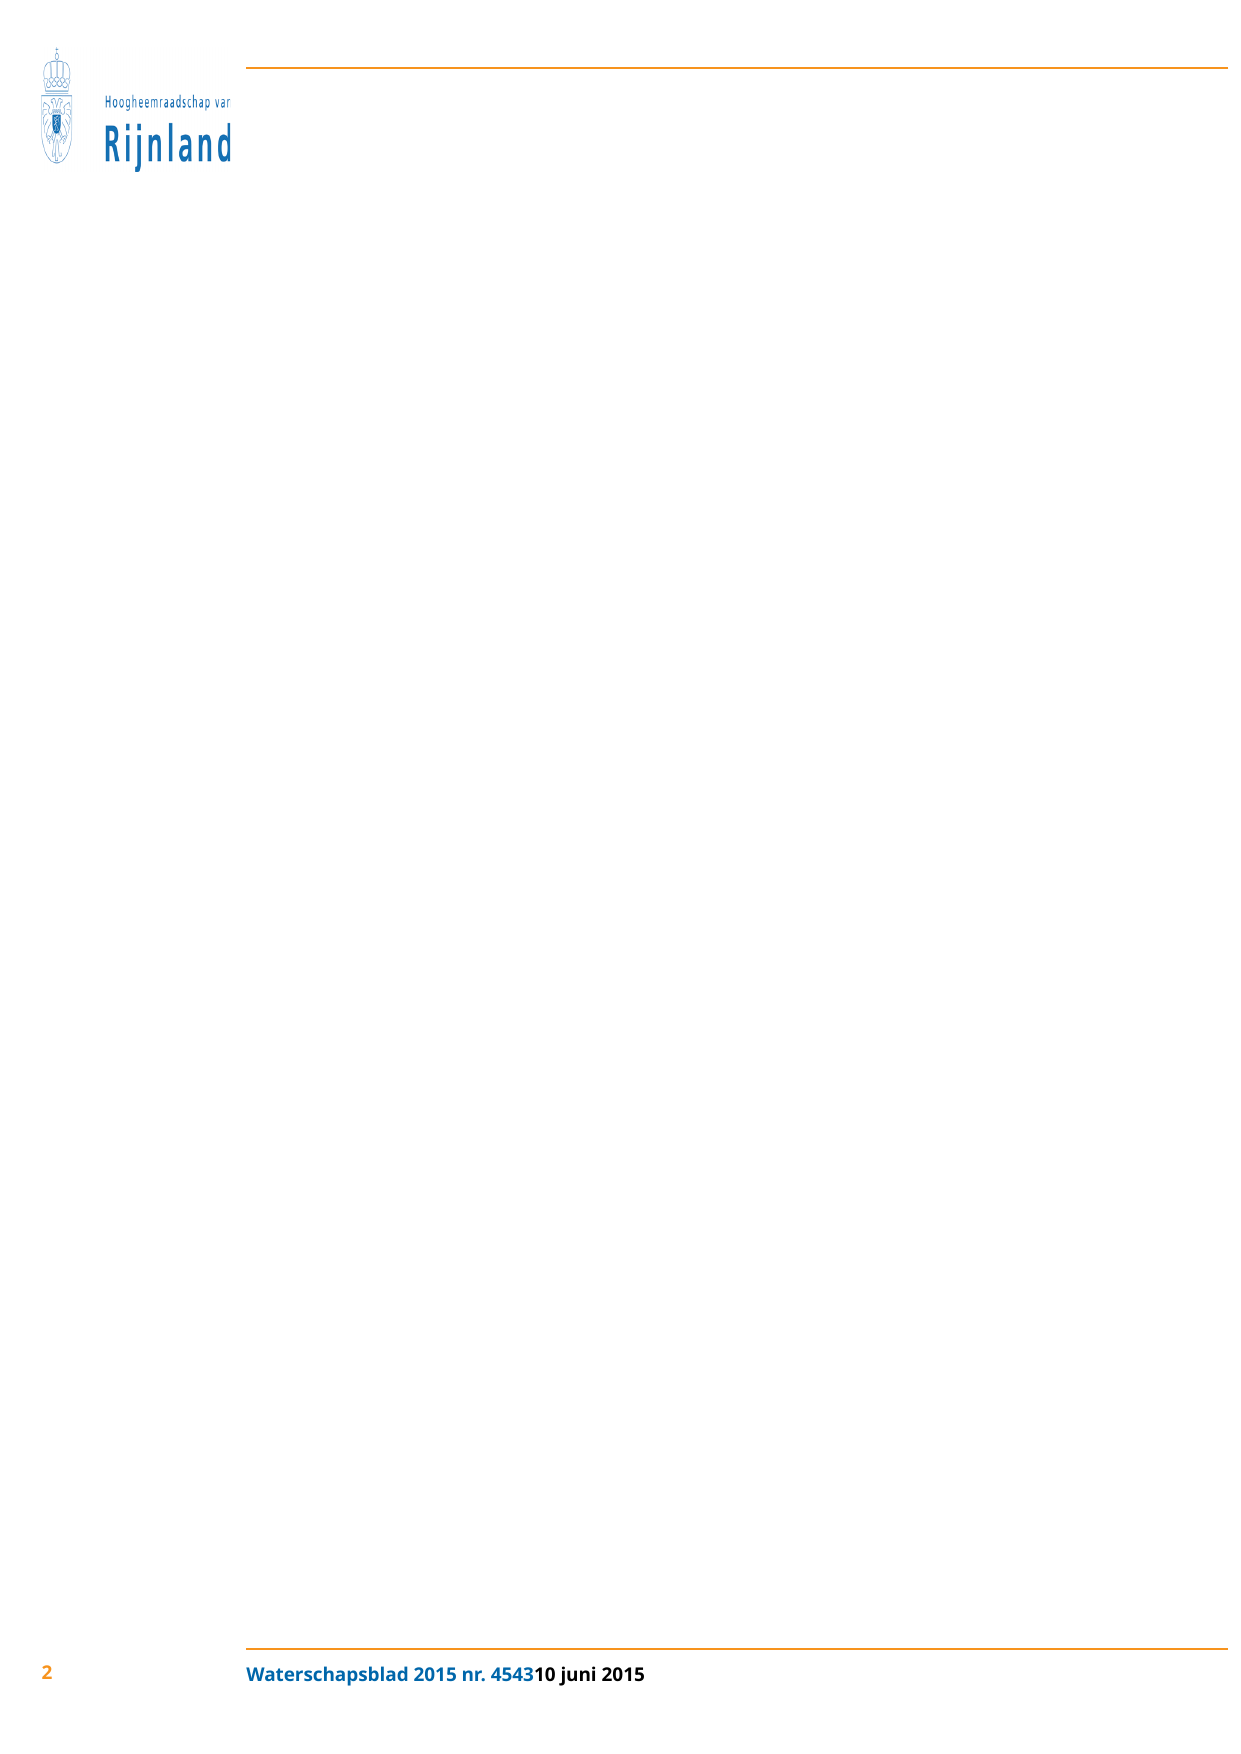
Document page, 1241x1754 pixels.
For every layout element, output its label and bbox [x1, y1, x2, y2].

picture [41, 47, 231, 172]
